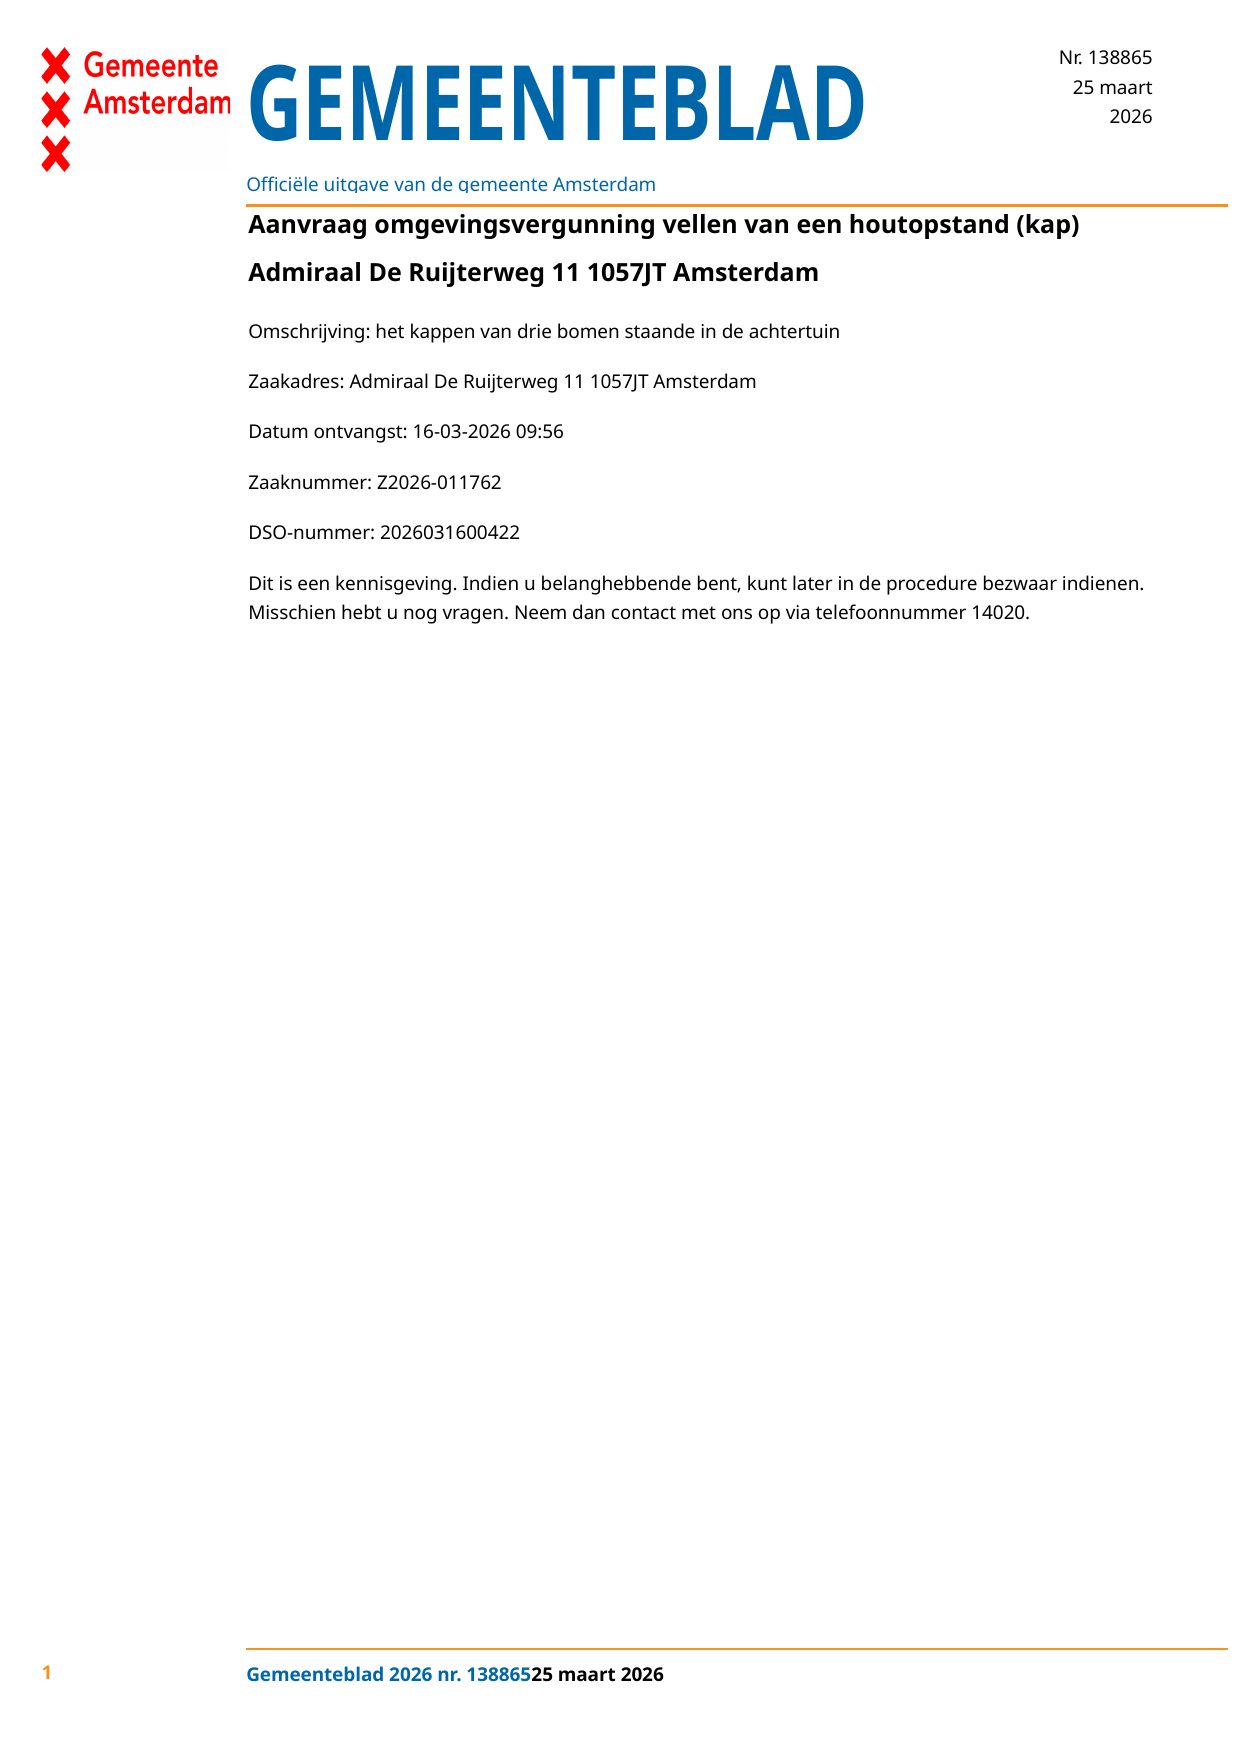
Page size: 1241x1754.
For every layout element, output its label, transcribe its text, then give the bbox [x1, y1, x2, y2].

text Datum ontvangst: 16-03-2026 09:56 [248, 419, 1152, 444]
text Zaaknummer: Z2026-011762 [248, 469, 1152, 495]
text Dit is een kennisgeving. Indien u belanghebbende bent, kunt later in de procedure bezwaar indienen. Misschien hebt u nog vragen. Neem dan contact met ons op via telefoonnummer 14020. [248, 570, 1152, 625]
text DSO-nummer: 2026031600422 [248, 519, 1152, 545]
text Aanvraag omgevingsvergunning vellen van een houtopstand (kap) Admiraal De Ruijterweg 11 1057JT Amsterdam [248, 207, 1152, 288]
text Omschrijving: het kappen van drie bomen staande in de achtertuin [248, 318, 1152, 344]
text Zaakadres: Admiraal De Ruijterweg 11 1057JT Amsterdam [248, 368, 1152, 394]
picture [41, 47, 231, 172]
